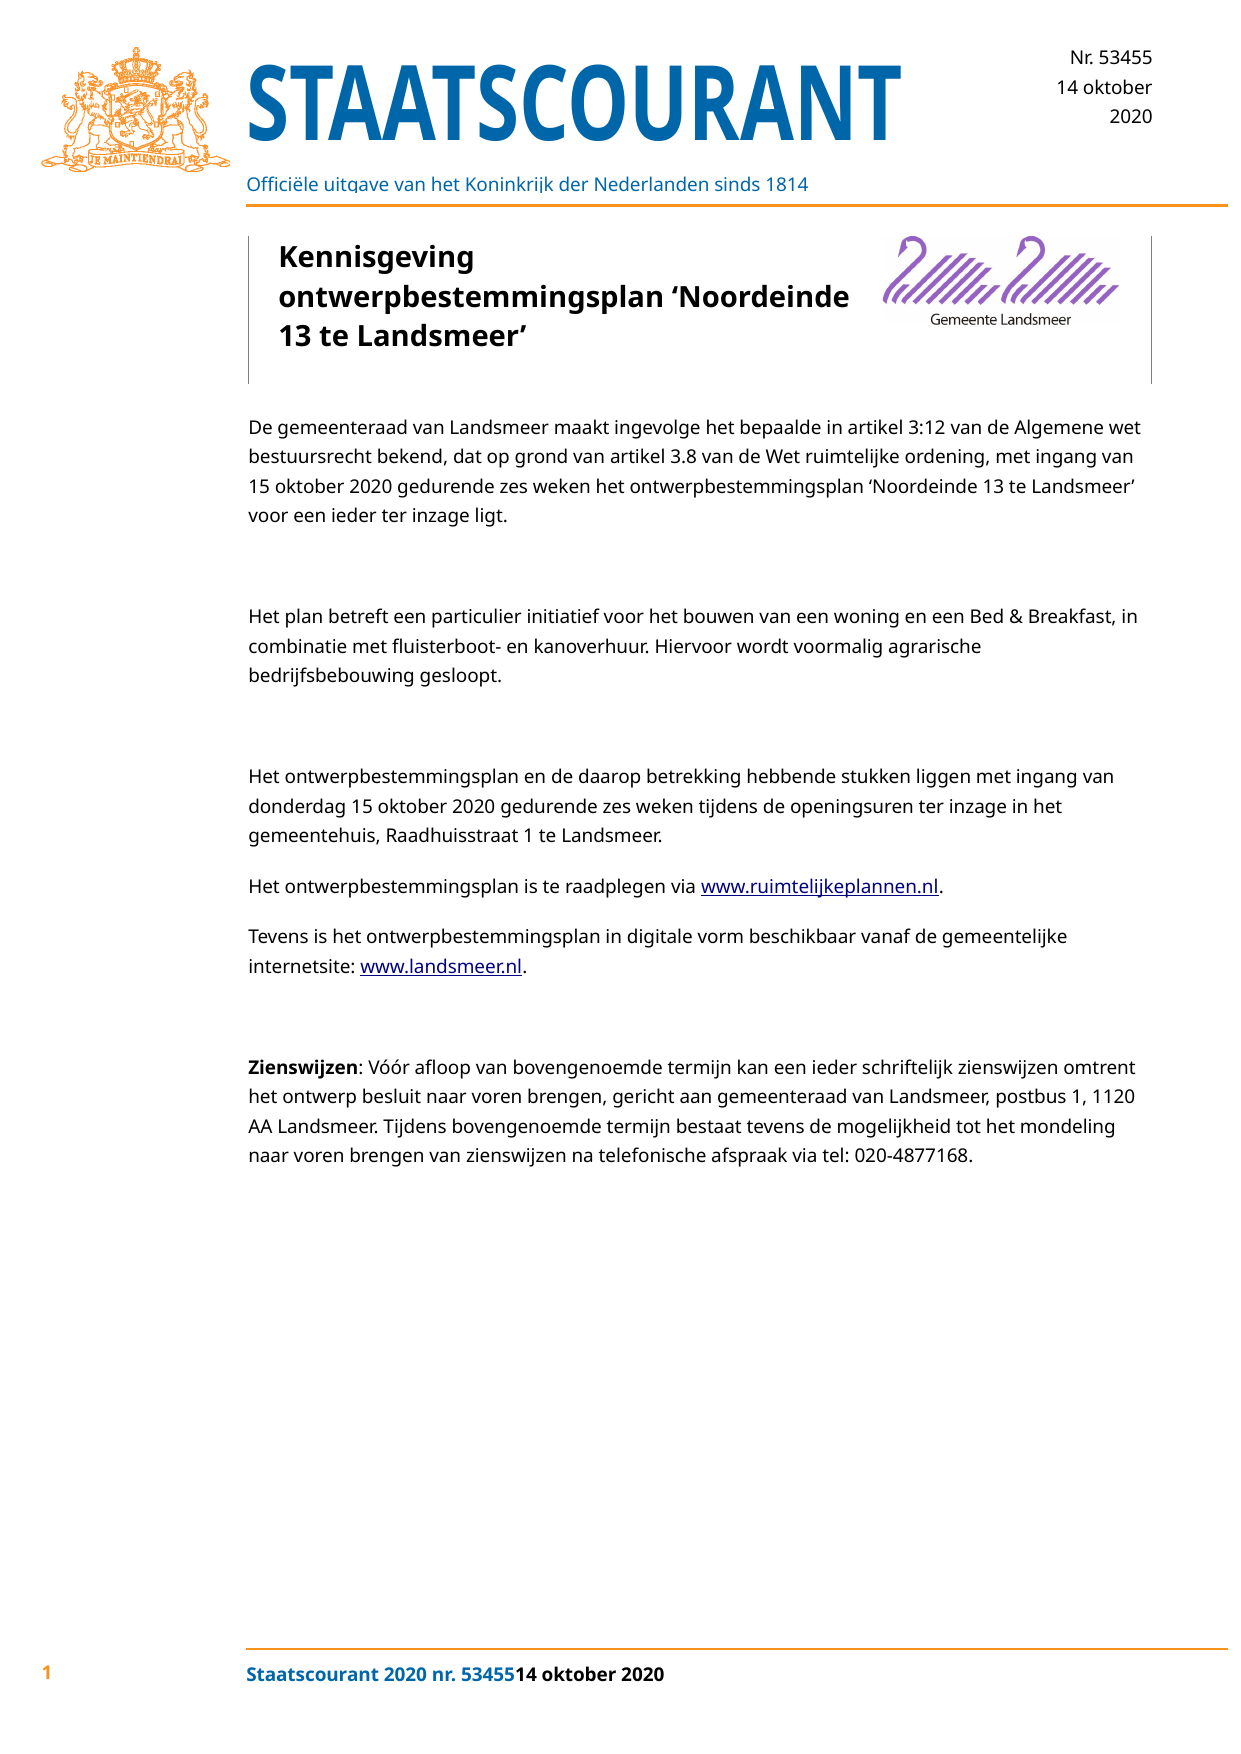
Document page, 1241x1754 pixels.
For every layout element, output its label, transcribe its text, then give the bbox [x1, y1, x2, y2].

table_header Kennisgeving ontwerpbestemmingsplan ‘Noordeinde 13 te Landsmeer’ [249, 236, 850, 384]
text Zienswijzen: Vóór afloop van bovengenoemde termijn kan een ieder schriftelijk zienswijzen omtrent het ontwerp besluit naar voren brengen, gericht aan gemeenteraad van Landsmeer, postbus 1, 1120 AA Landsmeer. Tijdens bovengenoemde termijn bestaat tevens de mogelijkheid tot het mondeling naar voren brengen van zienswijzen na telefonische afspraak via tel: 020-4877168. [248, 1054, 1152, 1168]
text Het plan betreft een particulier initiatief voor het bouwen van een woning en een Bed & Breakfast, in combinatie met fluisterboot- en kanoverhuur. Hiervoor wordt voormalig agrarische bedrijfsbebouwing gesloopt. [248, 603, 1152, 688]
text Tevens is het ontwerpbestemmingsplan in digitale vorm beschikbaar vanaf de gemeentelijke internetsite: www.landsmeer.nl. [248, 923, 1152, 979]
text Het ontwerpbestemmingsplan en de daarop betrekking hebbende stukken liggen met ingang van donderdag 15 oktober 2020 gedurende zes weken tijdens de openingsuren ter inzage in het gemeentehuis, Raadhuisstraat 1 te Landsmeer. [248, 763, 1152, 848]
table_header [850, 236, 1151, 384]
picture [882, 236, 1119, 325]
picture [41, 47, 231, 172]
text De gemeenteraad van Landsmeer maakt ingevolge het bepaalde in artikel 3:12 van de Algemene wet bestuursrecht bekend, dat op grond van artikel 3.8 van de Wet ruimtelijke ordening, met ingang van 15 oktober 2020 gedurende zes weken het ontwerpbestemmingsplan ‘Noordeinde 13 te Landsmeer’ voor een ieder ter inzage ligt. [248, 414, 1152, 528]
text Het ontwerpbestemmingsplan is te raadplegen via www.ruimtelijkeplannen.nl. [248, 873, 1152, 899]
